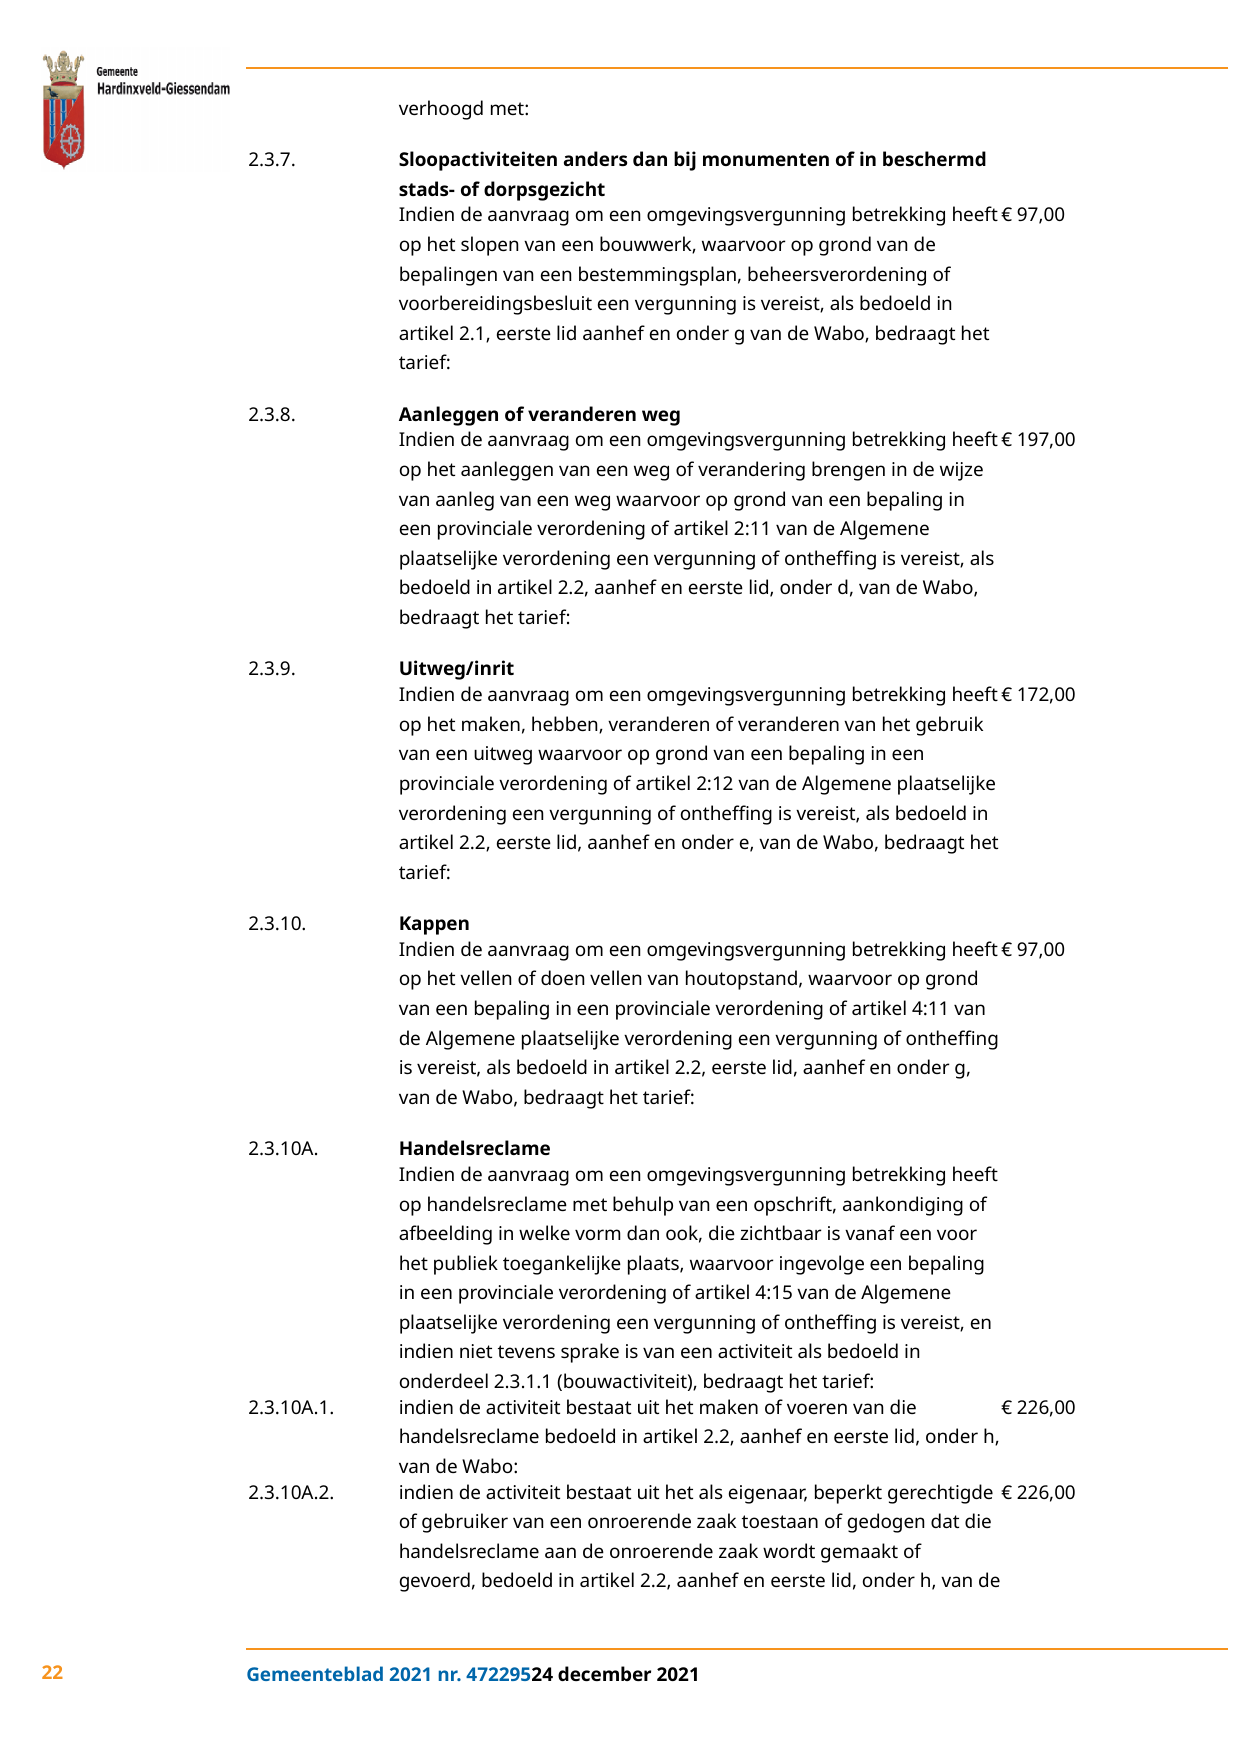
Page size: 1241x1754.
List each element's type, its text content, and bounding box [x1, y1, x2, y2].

table_cell 2.3.10A.2. [248, 1479, 398, 1593]
table_cell € 172,00 [1001, 681, 1152, 884]
table_cell [248, 936, 398, 1110]
table_cell [1001, 95, 1152, 121]
table_cell Indien de aanvraag om een omgevingsvergunning betrekking heeft op het vellen of doen vellen van houtopstand, waarvoor op grond van een bepaling in een provinciale verordening of artikel 4:11 van de Algemene plaatselijke verordening een vergunning of ontheffing is vereist, als bedoeld in artikel 2.2, eerste lid, aanhef en onder g, van de Wabo, bedraagt het tarief: [399, 936, 1001, 1110]
table_cell [248, 95, 398, 121]
table_cell [1001, 146, 1152, 202]
table_cell [248, 121, 1152, 146]
table_cell [1001, 656, 1152, 681]
table_cell € 97,00 [1001, 202, 1152, 375]
table_cell € 226,00 [1001, 1479, 1152, 1593]
table_cell € 226,00 [1001, 1394, 1152, 1479]
table_cell Sloopactiviteiten anders dan bij monumenten of in beschermd stads- of dorpsgezicht [399, 146, 1001, 202]
table_cell [248, 630, 1152, 656]
table_cell [248, 885, 1152, 910]
table_cell € 197,00 [1001, 427, 1152, 630]
table_cell [1001, 1135, 1152, 1161]
table_cell Indien de aanvraag om een omgevingsvergunning betrekking heeft op handelsreclame met behulp van een opschrift, aankondiging of afbeelding in welke vorm dan ook, die zichtbaar is vanaf een voor het publiek toegankelijke plaats, waarvoor ingevolge een bepaling in een provinciale verordening of artikel 4:15 van de Algemene plaatselijke verordening een vergunning of ontheffing is vereist, en indien niet tevens sprake is van een activiteit als bedoeld in onderdeel 2.3.1.1 (bouwactiviteit), bedraagt het tarief: [399, 1161, 1001, 1394]
table_cell indien de activiteit bestaat uit het als eigenaar, beperkt gerechtigde of gebruiker van een onroerende zaak toestaan of gedogen dat die handelsreclame aan de onroerende zaak wordt gemaakt of gevoerd, bedoeld in artikel 2.2, aanhef en eerste lid, onder h, van de [399, 1479, 1001, 1593]
table_cell [248, 427, 398, 630]
table_cell [248, 1110, 1152, 1135]
table_cell [248, 1161, 398, 1394]
table_cell € 97,00 [1001, 936, 1152, 1110]
table_cell verhoogd met: [399, 95, 1001, 121]
table_cell Handelsreclame [399, 1135, 1001, 1161]
table_cell indien de activiteit bestaat uit het maken of voeren van die handelsreclame bedoeld in artikel 2.2, aanhef en eerste lid, onder h, van de Wabo: [399, 1394, 1001, 1479]
picture [41, 47, 231, 172]
table_cell Kappen [399, 910, 1001, 936]
table_cell Indien de aanvraag om een omgevingsvergunning betrekking heeft op het maken, hebben, veranderen of veranderen van het gebruik van een uitweg waarvoor op grond van een bepaling in een provinciale verordening of artikel 2:12 van de Algemene plaatselijke verordening een vergunning of ontheffing is vereist, als bedoeld in artikel 2.2, eerste lid, aanhef en onder e, van de Wabo, bedraagt het tarief: [399, 681, 1001, 884]
table_cell Uitweg/inrit [399, 656, 1001, 681]
table_cell 2.3.8. [248, 401, 398, 427]
table_cell [1001, 401, 1152, 427]
table_cell [1001, 910, 1152, 936]
table_cell 2.3.7. [248, 146, 398, 202]
table_cell Aanleggen of veranderen weg [399, 401, 1001, 427]
table_cell Indien de aanvraag om een omgevingsvergunning betrekking heeft op het slopen van een bouwwerk, waarvoor op grond van de bepalingen van een bestemmingsplan, beheersverordening of voorbereidingsbesluit een vergunning is vereist, als bedoeld in artikel 2.1, eerste lid aanhef en onder g van de Wabo, bedraagt het tarief: [399, 202, 1001, 375]
table_cell 2.3.10A.1. [248, 1394, 398, 1479]
table_cell Indien de aanvraag om een omgevingsvergunning betrekking heeft op het aanleggen van een weg of verandering brengen in de wijze van aanleg van een weg waarvoor op grond van een bepaling in een provinciale verordening of artikel 2:11 van de Algemene plaatselijke verordening een vergunning of ontheffing is vereist, als bedoeld in artikel 2.2, aanhef en eerste lid, onder d, van de Wabo, bedraagt het tarief: [399, 427, 1001, 630]
table_cell 2.3.10A. [248, 1135, 398, 1161]
table_cell [1001, 1161, 1152, 1394]
table_cell [248, 375, 1152, 401]
table_cell 2.3.9. [248, 656, 398, 681]
table_cell [248, 681, 398, 884]
table_cell 2.3.10. [248, 910, 398, 936]
table_cell [248, 202, 398, 375]
